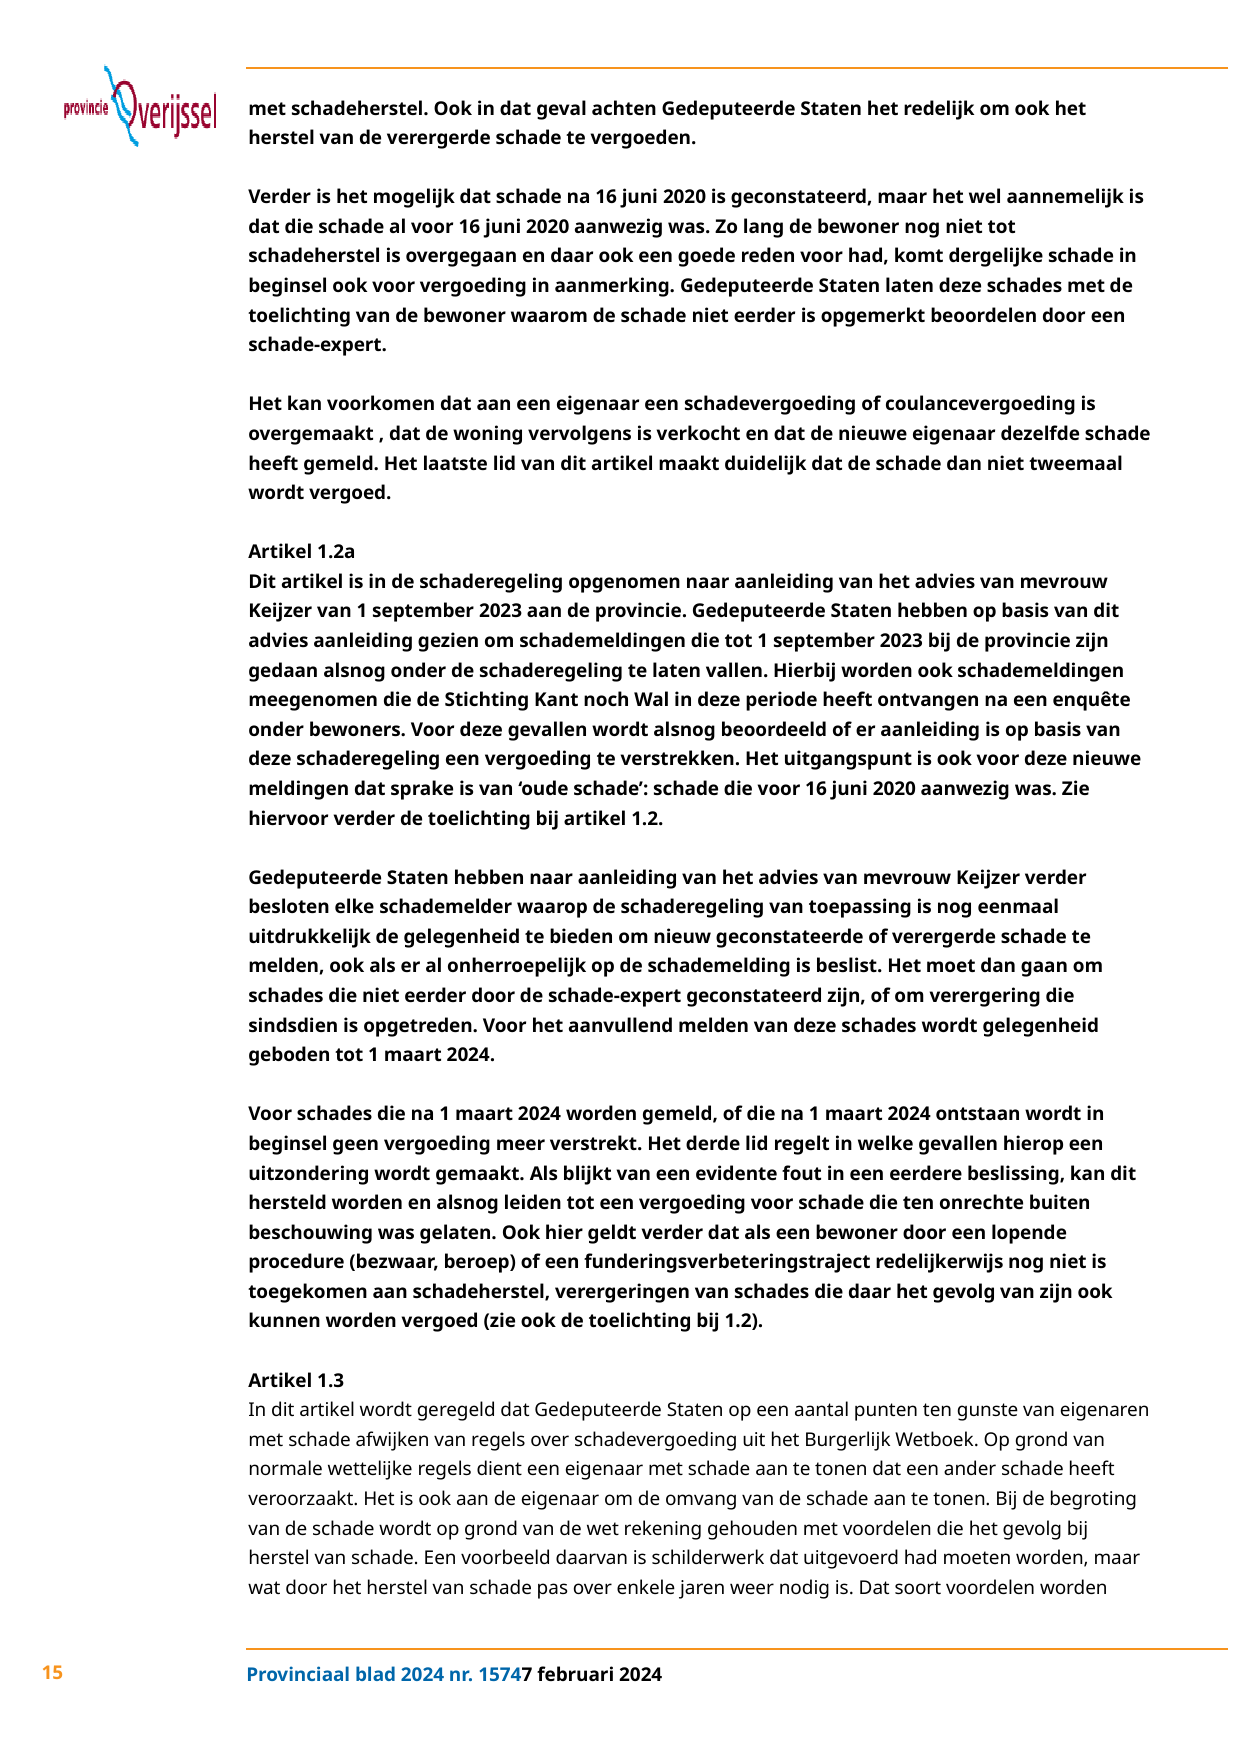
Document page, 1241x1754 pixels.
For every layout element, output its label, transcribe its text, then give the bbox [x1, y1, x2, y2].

picture [41, 47, 231, 172]
text In dit artikel wordt geregeld dat Gedeputeerde Staten op een aantal punten ten gunste van eigenaren met schade afwijken van regels over schadevergoeding uit het Burgerlijk Wetboek. Op grond van normale wettelijke regels dient een eigenaar met schade aan te tonen dat een ander schade heeft veroorzaakt. Het is ook aan de eigenaar om de omvang van de schade aan te tonen. Bij de begroting van de schade wordt op grond van de wet rekening gehouden met voordelen die het gevolg bij herstel van schade. Een voorbeeld daarvan is schilderwerk dat uitgevoerd had moeten worden, maar wat door het herstel van schade pas over enkele jaren weer nodig is. Dat soort voordelen worden [248, 1396, 1152, 1600]
text Gedeputeerde Staten hebben naar aanleiding van het advies van mevrouw Keijzer verder besloten elke schademelder waarop de schaderegeling van toepassing is nog eenmaal uitdrukkelijk de gelegenheid te bieden om nieuw geconstateerde of verergerde schade te melden, ook als er al onherroepelijk op de schademelding is beslist. Het moet dan gaan om schades die niet eerder door de schade-expert geconstateerd zijn, of om verergering die sindsdien is opgetreden. Voor het aanvullend melden van deze schades wordt gelegenheid geboden tot 1 maart 2024. [248, 864, 1152, 1067]
text Dit artikel is in de schaderegeling opgenomen naar aanleiding van het advies van mevrouw Keijzer van 1 september 2023 aan de provincie. Gedeputeerde Staten hebben op basis van dit advies aanleiding gezien om schademeldingen die tot 1 september 2023 bij de provincie zijn gedaan alsnog onder de schaderegeling te laten vallen. Hierbij worden ook schademeldingen meegenomen die de Stichting Kant noch Wal in deze periode heeft ontvangen na een enquête onder bewoners. Voor deze gevallen wordt alsnog beoordeeld of er aanleiding is op basis van deze schaderegeling een vergoeding te verstrekken. Het uitgangspunt is ook voor deze nieuwe meldingen dat sprake is van ‘oude schade’: schade die voor 16 juni 2020 aanwezig was. Zie hiervoor verder de toelichting bij artikel 1.2. [248, 568, 1152, 831]
text Voor schades die na 1 maart 2024 worden gemeld, of die na 1 maart 2024 ontstaan wordt in beginsel geen vergoeding meer verstrekt. Het derde lid regelt in welke gevallen hierop een uitzondering wordt gemaakt. Als blijkt van een evidente fout in een eerdere beslissing, kan dit hersteld worden en alsnog leiden tot een vergoeding voor schade die ten onrechte buiten beschouwing was gelaten. Ook hier geldt verder dat als een bewoner door een lopende procedure (bezwaar, beroep) of een funderingsverbeteringstraject redelijkerwijs nog niet is toegekomen aan schadeherstel, verergeringen van schades die daar het gevolg van zijn ook kunnen worden vergoed (zie ook de toelichting bij 1.2). [248, 1101, 1152, 1333]
text Artikel 1.3 [248, 1367, 1152, 1393]
text Verder is het mogelijk dat schade na 16 juni 2020 is geconstateerd, maar het wel aannemelijk is dat die schade al voor 16 juni 2020 aanwezig was. Zo lang de bewoner nog niet tot schadeherstel is overgegaan en daar ook een goede reden voor had, komt dergelijke schade in beginsel ook voor vergoeding in aanmerking. Gedeputeerde Staten laten deze schades met de toelichting van de bewoner waarom de schade niet eerder is opgemerkt beoordelen door een schade-expert. [248, 183, 1152, 357]
text Het kan voorkomen dat aan een eigenaar een schadevergoeding of coulancevergoeding is overgemaakt , dat de woning vervolgens is verkocht en dat de nieuwe eigenaar dezelfde schade heeft gemeld. Het laatste lid van dit artikel maakt duidelijk dat de schade dan niet tweemaal wordt vergoed. [248, 391, 1152, 505]
text Artikel 1.2a [248, 538, 1152, 564]
text met schadeherstel. Ook in dat geval achten Gedeputeerde Staten het redelijk om ook het herstel van de verergerde schade te vergoeden. [248, 95, 1152, 150]
